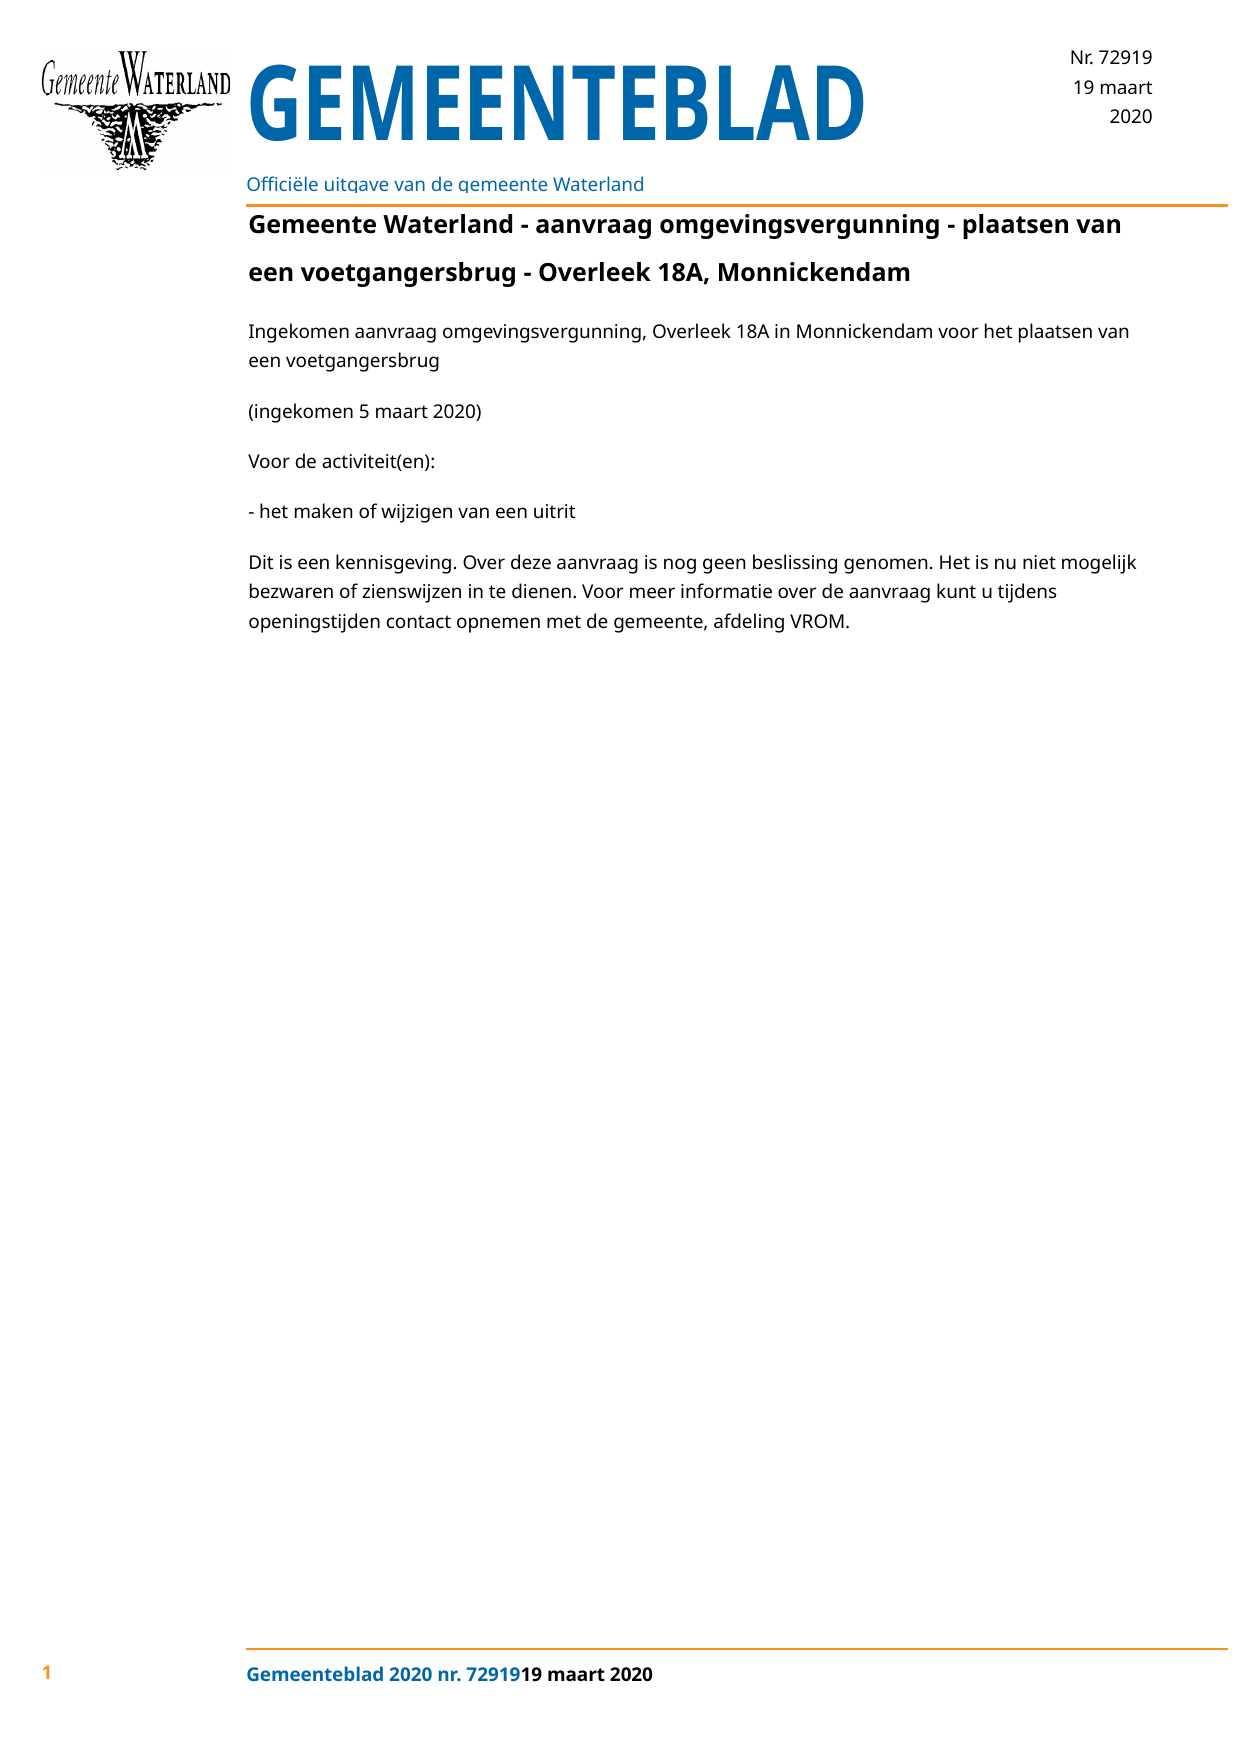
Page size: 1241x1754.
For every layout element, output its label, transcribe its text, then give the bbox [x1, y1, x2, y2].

picture [41, 47, 231, 172]
text Dit is een kennisgeving. Over deze aanvraag is nog geen beslissing genomen. Het is nu niet mogelijk bezwaren of zienswijzen in te dienen. Voor meer informatie over de aanvraag kunt u tijdens openingstijden contact opnemen met de gemeente, afdeling VROM. [248, 549, 1152, 634]
text Ingekomen aanvraag omgevingsvergunning, Overleek 18A in Monnickendam voor het plaatsen van een voetgangersbrug [248, 318, 1152, 373]
text Voor de activiteit(en): [248, 448, 1152, 474]
text - het maken of wijzigen van een uitrit [248, 499, 1152, 524]
text Gemeente Waterland - aanvraag omgevingsvergunning - plaatsen van een voetgangersbrug - Overleek 18A, Monnickendam [248, 207, 1152, 288]
text (ingekomen 5 maart 2020) [248, 398, 1152, 424]
